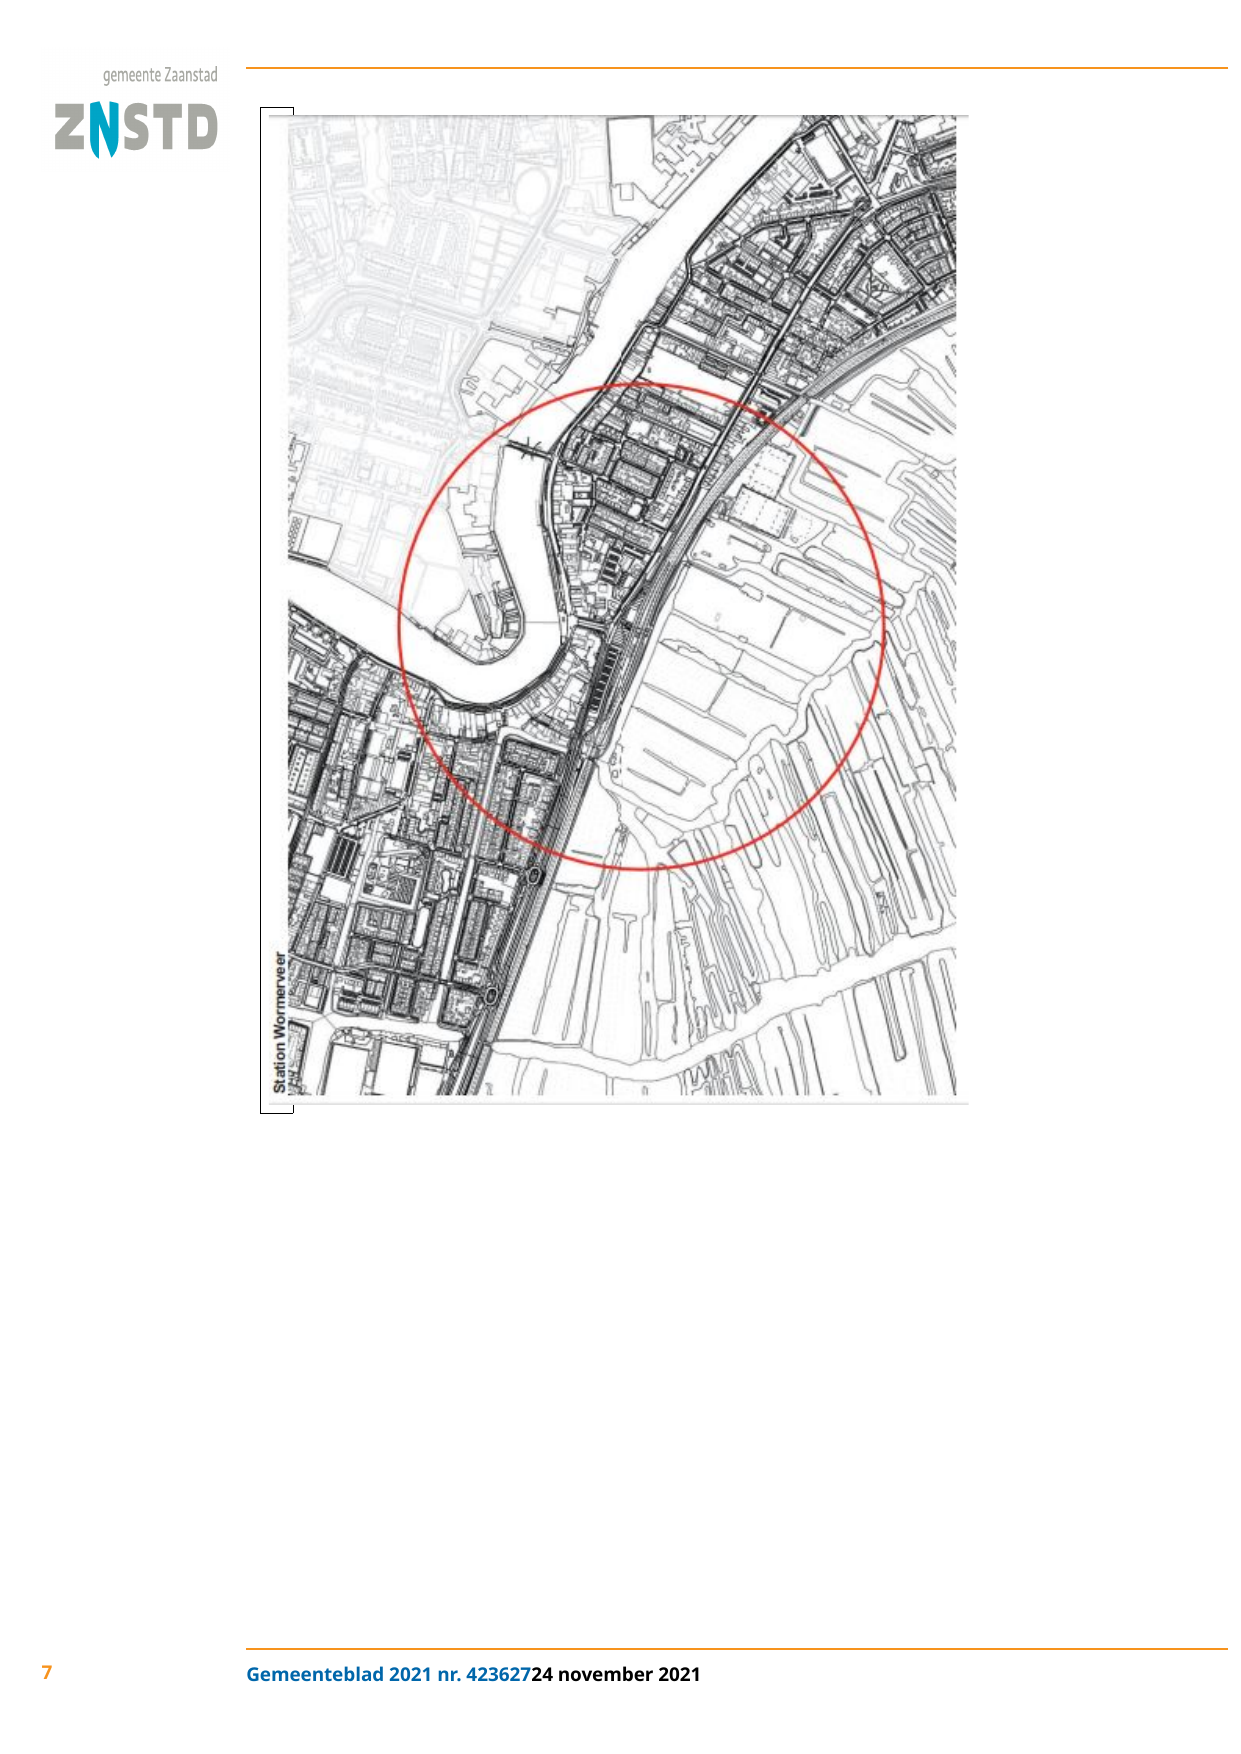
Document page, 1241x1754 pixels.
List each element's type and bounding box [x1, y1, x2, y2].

picture [268, 115, 969, 1105]
picture [41, 47, 231, 172]
